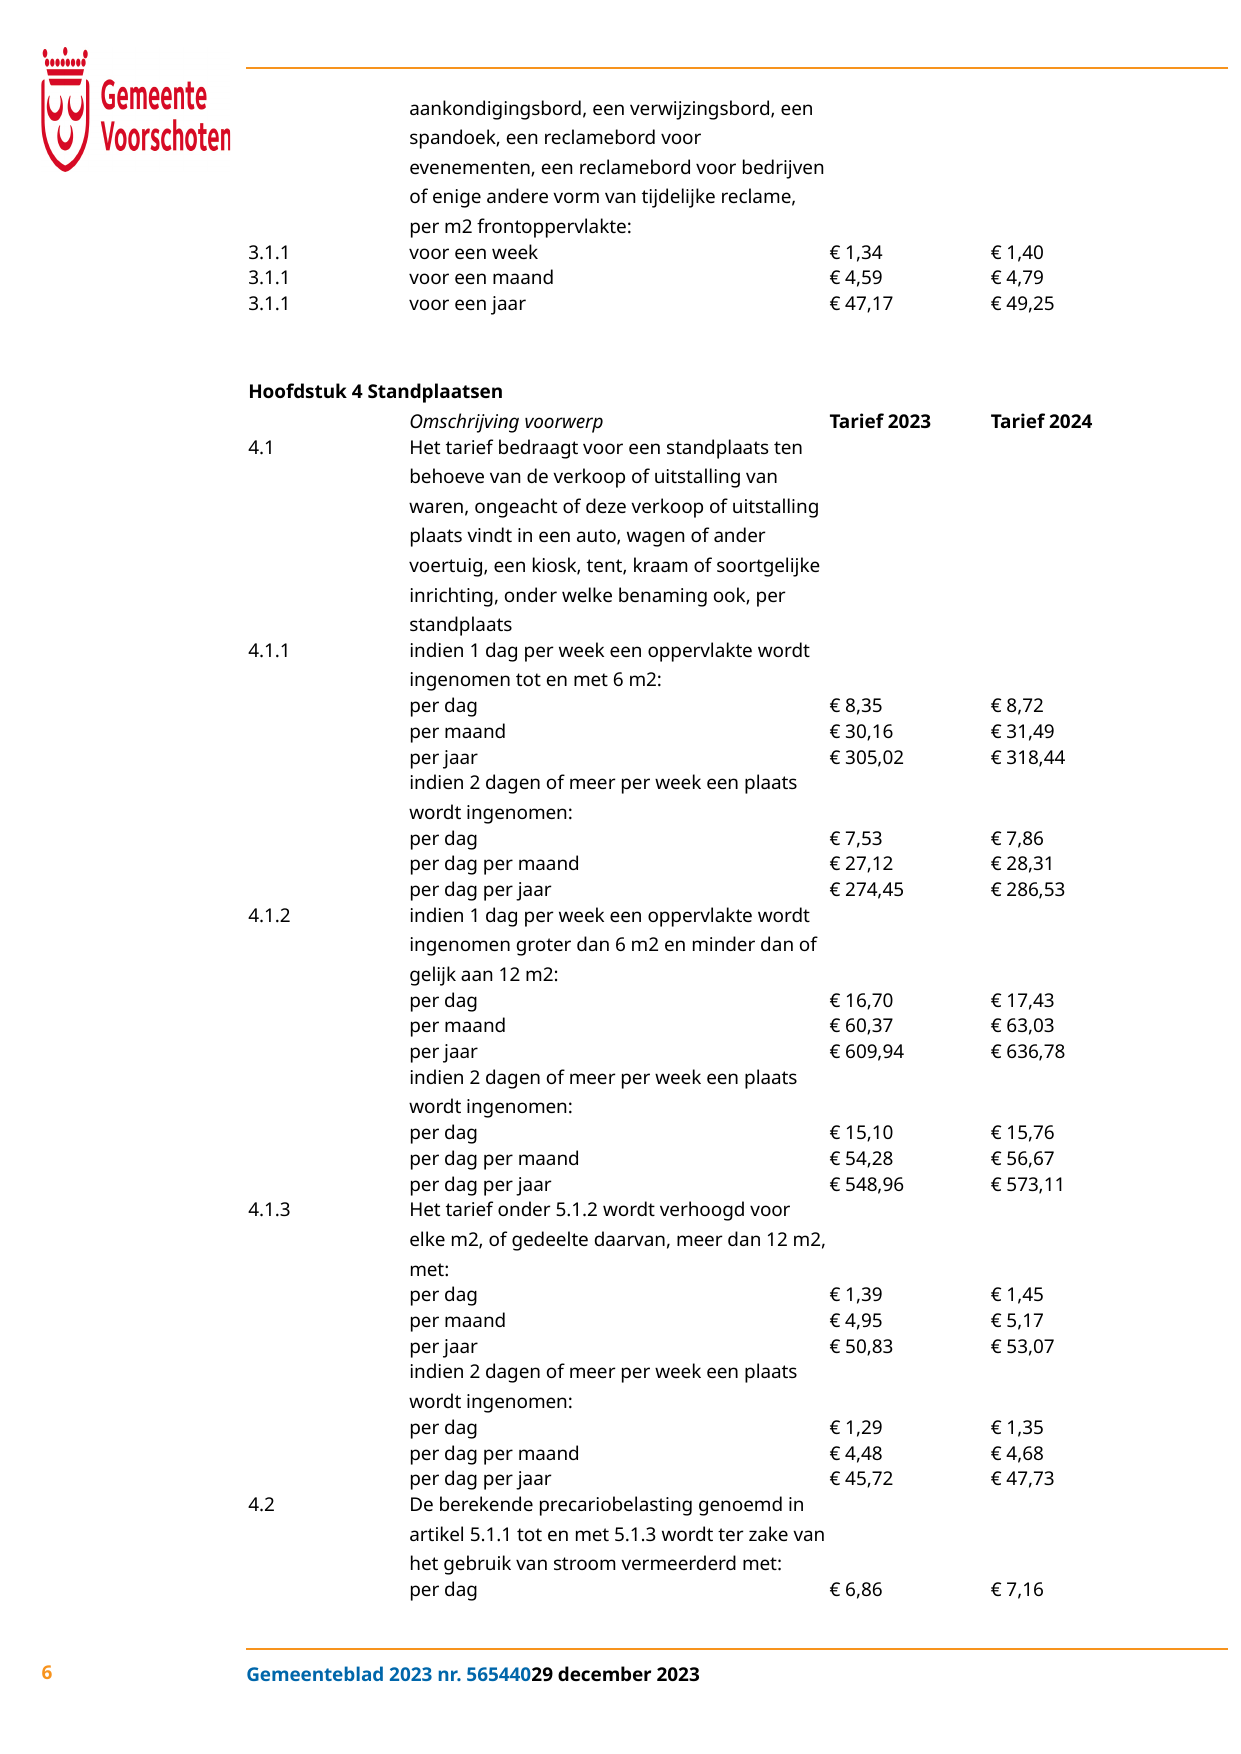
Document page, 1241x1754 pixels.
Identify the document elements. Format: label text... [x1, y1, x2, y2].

table_cell per dag [409, 1120, 829, 1145]
table_cell € 1,29 [829, 1414, 991, 1440]
table_cell € 573,11 [991, 1171, 1152, 1197]
table_cell € 50,83 [829, 1333, 991, 1359]
table_cell per dag per jaar [409, 876, 829, 902]
table_cell € 636,78 [991, 1039, 1152, 1064]
table_cell [248, 987, 409, 1013]
table_cell [248, 1064, 409, 1119]
table_cell [829, 1064, 991, 1119]
table_cell € 8,72 [991, 693, 1152, 718]
table_cell [248, 693, 409, 718]
table_cell € 609,94 [829, 1039, 991, 1064]
table_cell € 30,16 [829, 718, 991, 744]
table_cell € 7,53 [829, 825, 991, 851]
table_cell € 15,76 [991, 1120, 1152, 1145]
table_cell [829, 95, 991, 239]
table_cell € 7,86 [991, 825, 1152, 851]
table_cell per dag [409, 1414, 829, 1440]
table_cell € 63,03 [991, 1013, 1152, 1038]
table_cell indien 1 dag per week een oppervlakte wordt ingenomen tot en met 6 m2: [409, 637, 829, 692]
table_cell Het tarief bedraagt voor een standplaats ten behoeve van de verkoop of uitstalling van waren, ongeacht of deze verkoop of uitstalling plaats vindt in een auto, wagen of ander voertuig, een kiosk, tent, kraam of soortgelijke inrichting, onder welke benaming ook, per standplaats [409, 434, 829, 637]
table_cell per dag [409, 987, 829, 1013]
table_cell indien 1 dag per week een oppervlakte wordt ingenomen groter dan 6 m2 en minder dan of gelijk aan 12 m2: [409, 902, 829, 987]
table_cell [248, 1307, 409, 1333]
table_cell € 8,35 [829, 693, 991, 718]
table_cell aankondigingsbord, een verwijzingsbord, een spandoek, een reclamebord voor evenementen, een reclamebord voor bedrijven of enige andere vorm van tijdelijke reclame, per m2 frontoppervlakte: [409, 95, 829, 239]
table_cell per jaar [409, 1039, 829, 1064]
table_cell € 27,12 [829, 851, 991, 876]
table_cell [248, 1333, 409, 1359]
table_cell 4.1.1 [248, 637, 409, 692]
table_cell per dag per jaar [409, 1466, 829, 1491]
table_cell [991, 1491, 1152, 1576]
table_cell De berekende precariobelasting genoemd in artikel 5.1.1 tot en met 5.1.3 wordt ter zake van het gebruik van stroom vermeerderd met: [409, 1491, 829, 1576]
table_cell [991, 1064, 1152, 1119]
table_cell [248, 1282, 409, 1307]
table_cell € 7,16 [991, 1576, 1152, 1602]
table_cell per jaar [409, 1333, 829, 1359]
table_cell [248, 1466, 409, 1491]
table_cell [248, 1359, 409, 1414]
table_cell € 4,48 [829, 1440, 991, 1466]
table_cell € 17,43 [991, 987, 1152, 1013]
table_cell [248, 851, 409, 876]
table_cell indien 2 dagen of meer per week een plaats wordt ingenomen: [409, 1064, 829, 1119]
table_cell [829, 434, 991, 637]
table_cell [248, 1039, 409, 1064]
table_cell € 31,49 [991, 718, 1152, 744]
table_cell € 28,31 [991, 851, 1152, 876]
table_cell € 15,10 [829, 1120, 991, 1145]
table_cell € 60,37 [829, 1013, 991, 1038]
table_cell [248, 1120, 409, 1145]
table_header Tarief 2024 [991, 408, 1152, 434]
table_cell 3.1.1 [248, 239, 409, 264]
table_cell € 1,39 [829, 1282, 991, 1307]
table_cell indien 2 dagen of meer per week een plaats wordt ingenomen: [409, 1359, 829, 1414]
table_cell per dag per jaar [409, 1171, 829, 1197]
table_cell 3.1.1 [248, 290, 409, 316]
table_cell per dag per maand [409, 1145, 829, 1171]
table_cell [829, 770, 991, 825]
table_header [248, 408, 409, 434]
table_cell € 1,34 [829, 239, 991, 264]
table_cell voor een maand [409, 265, 829, 290]
table_cell € 54,28 [829, 1145, 991, 1171]
table_cell [829, 1491, 991, 1576]
table_cell € 305,02 [829, 744, 991, 769]
table_cell [829, 1359, 991, 1414]
table_cell [829, 902, 991, 987]
table_cell [248, 1414, 409, 1440]
table_cell € 4,79 [991, 265, 1152, 290]
table_cell [248, 744, 409, 769]
table_cell [829, 1197, 991, 1282]
table_header Tarief 2023 [829, 408, 991, 434]
table_cell € 16,70 [829, 987, 991, 1013]
table_cell € 1,40 [991, 239, 1152, 264]
table_cell € 5,17 [991, 1307, 1152, 1333]
picture [41, 47, 231, 172]
table_cell 4.1 [248, 434, 409, 637]
table_cell [991, 1197, 1152, 1282]
table_cell per jaar [409, 744, 829, 769]
table_cell [829, 637, 991, 692]
table_cell [248, 1013, 409, 1038]
table_cell indien 2 dagen of meer per week een plaats wordt ingenomen: [409, 770, 829, 825]
table_cell per dag [409, 1282, 829, 1307]
table_cell € 4,68 [991, 1440, 1152, 1466]
table_cell € 1,45 [991, 1282, 1152, 1307]
table_cell [248, 876, 409, 902]
table_cell € 548,96 [829, 1171, 991, 1197]
table_cell voor een jaar [409, 290, 829, 316]
table_cell € 49,25 [991, 290, 1152, 316]
table_cell [991, 637, 1152, 692]
table_cell [248, 770, 409, 825]
table_cell 4.2 [248, 1491, 409, 1576]
table_cell per dag [409, 825, 829, 851]
table_cell [248, 1576, 409, 1602]
table_cell [991, 95, 1152, 239]
table_cell Het tarief onder 5.1.2 wordt verhoogd voor elke m2, of gedeelte daarvan, meer dan 12 m2, met: [409, 1197, 829, 1282]
table_cell [248, 1440, 409, 1466]
table_header Omschrijving voorwerp [409, 408, 829, 434]
table_cell € 47,73 [991, 1466, 1152, 1491]
table_cell 4.1.3 [248, 1197, 409, 1282]
table_cell € 286,53 [991, 876, 1152, 902]
table_cell € 318,44 [991, 744, 1152, 769]
table_cell € 45,72 [829, 1466, 991, 1491]
table_cell per maand [409, 1013, 829, 1038]
table_cell 3.1.1 [248, 265, 409, 290]
table_cell € 4,59 [829, 265, 991, 290]
table_cell € 47,17 [829, 290, 991, 316]
table_cell [991, 902, 1152, 987]
table_cell [991, 770, 1152, 825]
table_cell per dag [409, 693, 829, 718]
table_cell [248, 825, 409, 851]
table_cell € 6,86 [829, 1576, 991, 1602]
table_cell € 53,07 [991, 1333, 1152, 1359]
table_cell [991, 1359, 1152, 1414]
table_cell € 274,45 [829, 876, 991, 902]
table_cell [248, 1145, 409, 1171]
table_cell 4.1.2 [248, 902, 409, 987]
table_cell [991, 434, 1152, 637]
table_cell [248, 718, 409, 744]
table_cell voor een week [409, 239, 829, 264]
table_cell per maand [409, 718, 829, 744]
table_cell [248, 95, 409, 239]
table_cell per dag [409, 1576, 829, 1602]
text Hoofdstuk 4 Standplaatsen [248, 378, 1152, 404]
table_cell per maand [409, 1307, 829, 1333]
table_cell per dag per maand [409, 1440, 829, 1466]
table_cell € 56,67 [991, 1145, 1152, 1171]
table_cell € 1,35 [991, 1414, 1152, 1440]
table_cell per dag per maand [409, 851, 829, 876]
table_cell [248, 1171, 409, 1197]
table_cell € 4,95 [829, 1307, 991, 1333]
